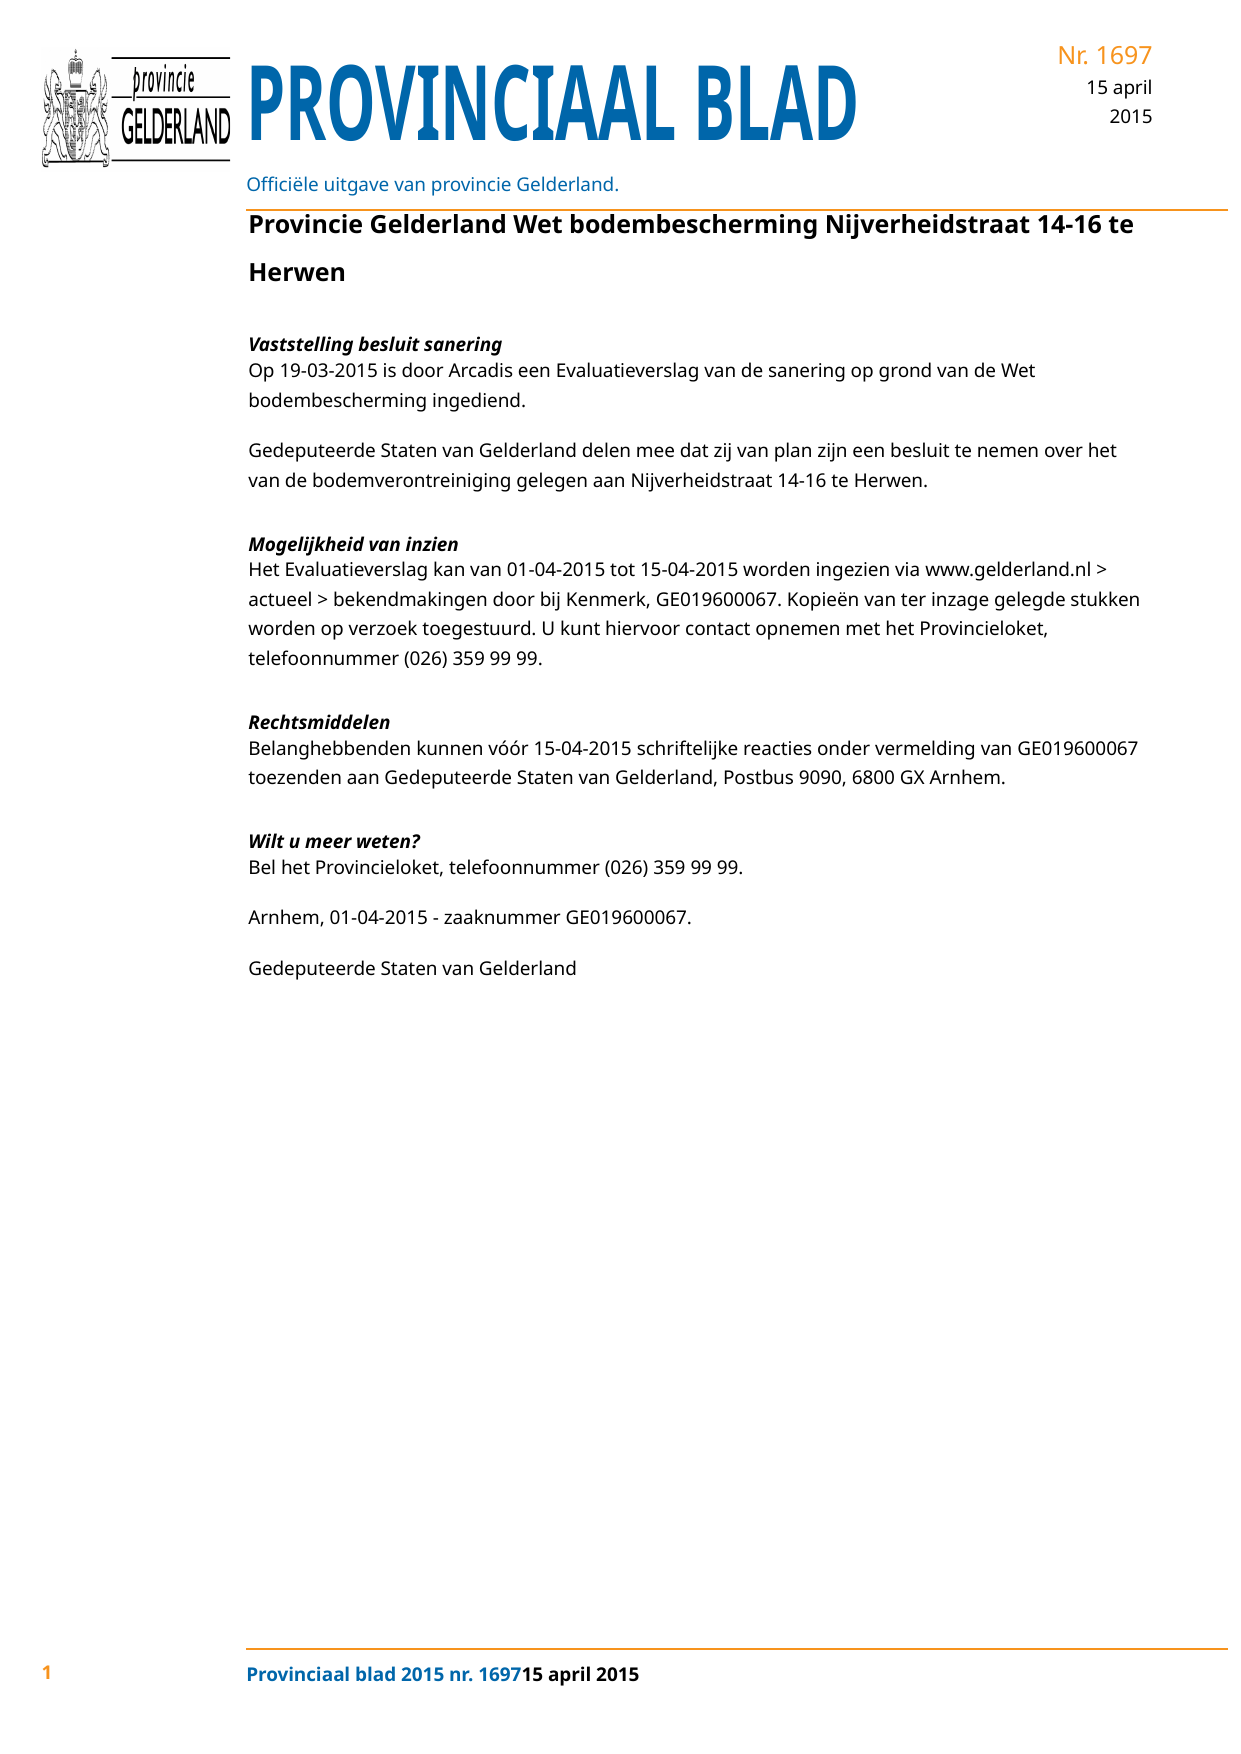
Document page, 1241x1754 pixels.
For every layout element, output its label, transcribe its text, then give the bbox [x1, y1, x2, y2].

text Het Evaluatieverslag kan van 01-04-2015 tot 15-04-2015 worden ingezien via www.gelderland.nl > actueel > bekendmakingen door bij Kenmerk, GE019600067. Kopieën van ter inzage gelegde stukken worden op verzoek toegestuurd. U kunt hiervoor contact opnemen met het Provincieloket, telefoonnummer (026) 359 99 99. [248, 556, 1152, 671]
text Vaststelling besluit sanering [248, 331, 1152, 357]
text Arnhem, 01-04-2015 - zaaknummer GE019600067. [248, 904, 1152, 930]
text Bel het Provincieloket, telefoonnummer (026) 359 99 99. [248, 854, 1152, 880]
text Op 19-03-2015 is door Arcadis een Evaluatieverslag van de sanering op grond van de Wet bodembescherming ingediend. [248, 357, 1152, 412]
text Provincie Gelderland Wet bodembescherming Nijverheidstraat 14-16 te Herwen [248, 211, 1152, 288]
text Rechtsmiddelen [248, 709, 1152, 735]
text Mogelijkheid van inzien [248, 531, 1152, 556]
text Belanghebbenden kunnen vóór 15-04-2015 schriftelijke reacties onder vermelding van GE019600067 toezenden aan Gedeputeerde Staten van Gelderland, Postbus 9090, 6800 GX Arnhem. [248, 735, 1152, 790]
text Wilt u meer weten? [248, 828, 1152, 854]
picture [41, 47, 231, 172]
text Gedeputeerde Staten van Gelderland delen mee dat zij van plan zijn een besluit te nemen over het van de bodemverontreiniging gelegen aan Nijverheidstraat 14-16 te Herwen. [248, 437, 1152, 492]
text Gedeputeerde Staten van Gelderland [248, 955, 1152, 981]
